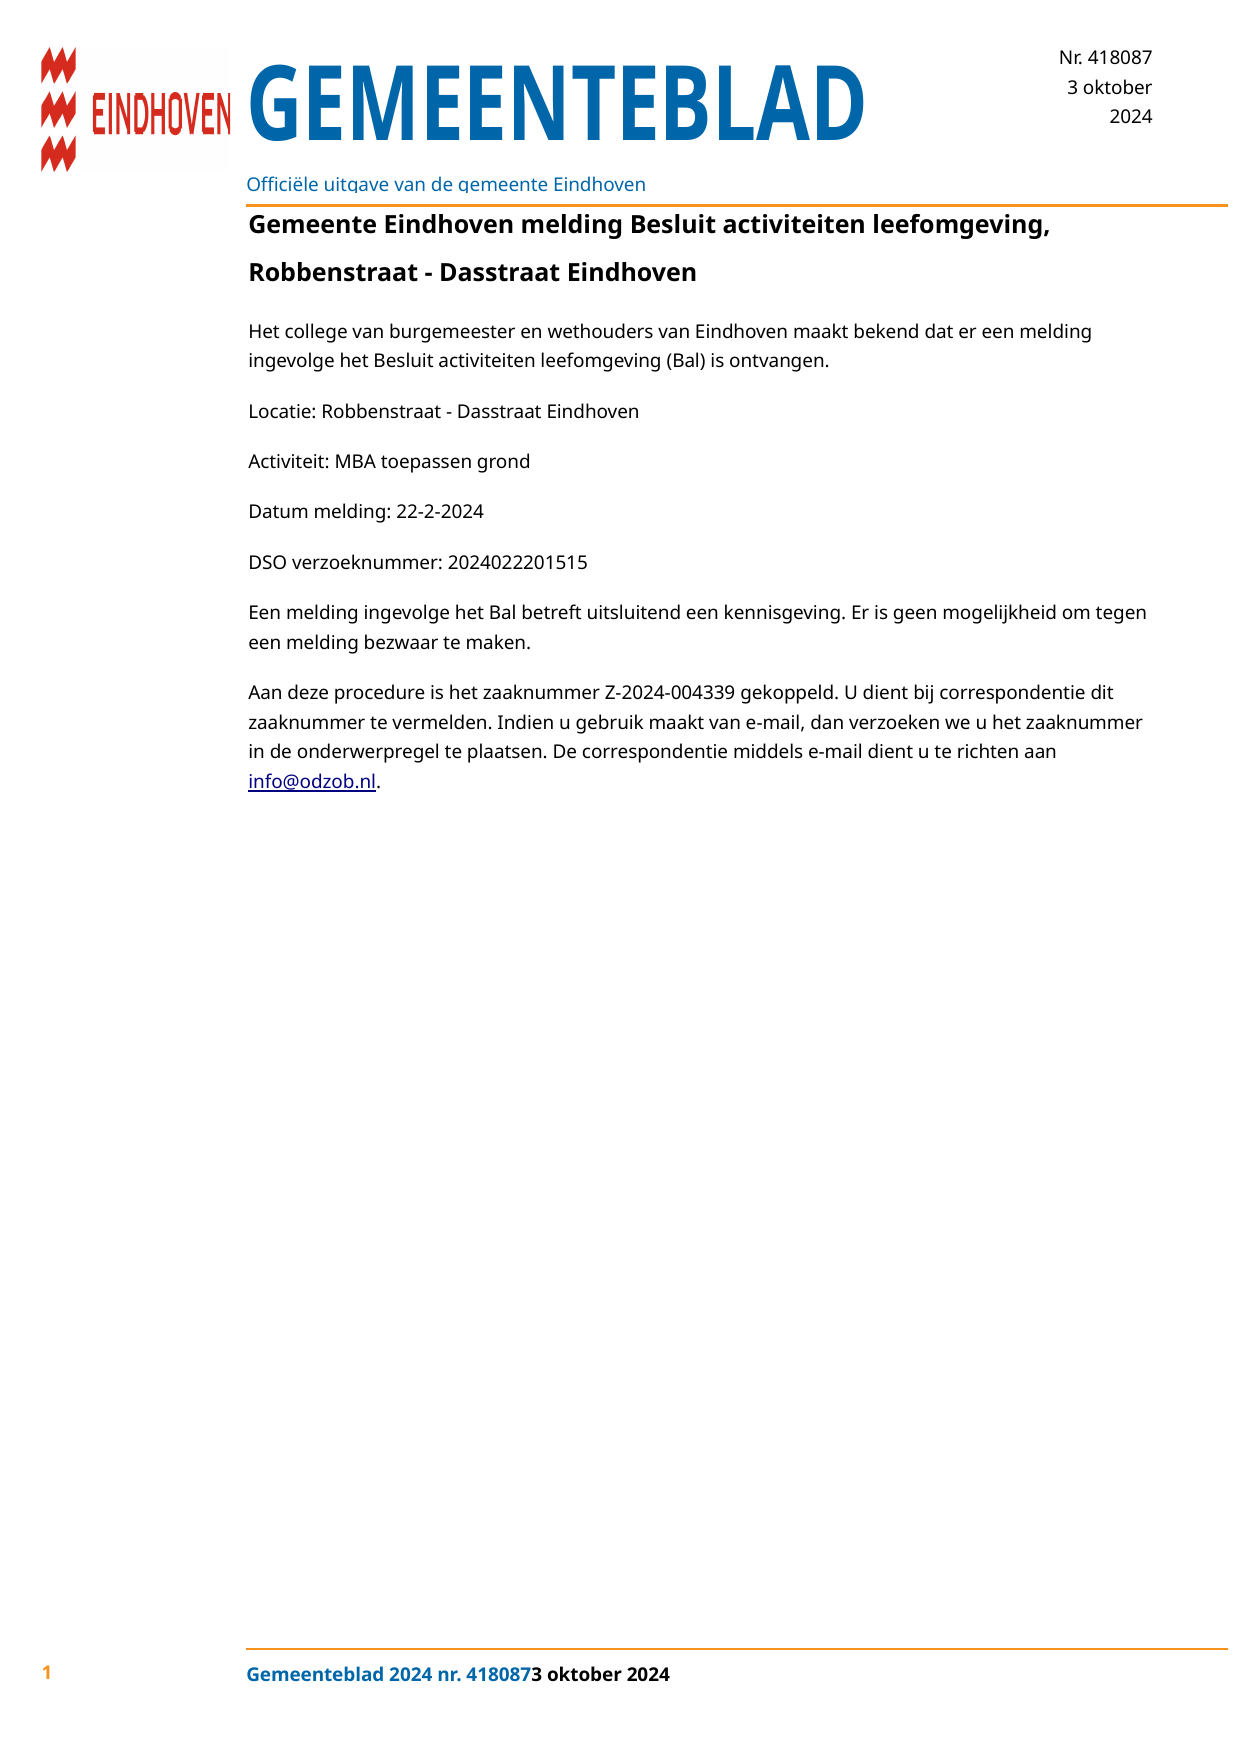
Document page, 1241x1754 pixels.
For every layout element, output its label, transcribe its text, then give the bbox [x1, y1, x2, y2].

text Aan deze procedure is het zaaknummer Z-2024-004339 gekoppeld. U dient bij correspondentie dit zaaknummer te vermelden. Indien u gebruik maakt van e-mail, dan verzoeken we u het zaaknummer in de onderwerpregel te plaatsen. De correspondentie middels e-mail dient u te richten aan info@odzob.nl. [248, 679, 1152, 794]
picture [41, 47, 231, 172]
text Locatie: Robbenstraat - Dasstraat Eindhoven [248, 398, 1152, 424]
text Een melding ingevolge het Bal betreft uitsluitend een kennisgeving. Er is geen mogelijkheid om tegen een melding bezwaar te maken. [248, 599, 1152, 655]
text Het college van burgemeester en wethouders van Eindhoven maakt bekend dat er een melding ingevolge het Besluit activiteiten leefomgeving (Bal) is ontvangen. [248, 318, 1152, 373]
text Activiteit: MBA toepassen grond [248, 448, 1152, 474]
text Datum melding: 22-2-2024 [248, 499, 1152, 524]
text Gemeente Eindhoven melding Besluit activiteiten leefomgeving, Robbenstraat - Dasstraat Eindhoven [248, 207, 1152, 288]
text DSO verzoeknummer: 2024022201515 [248, 549, 1152, 575]
